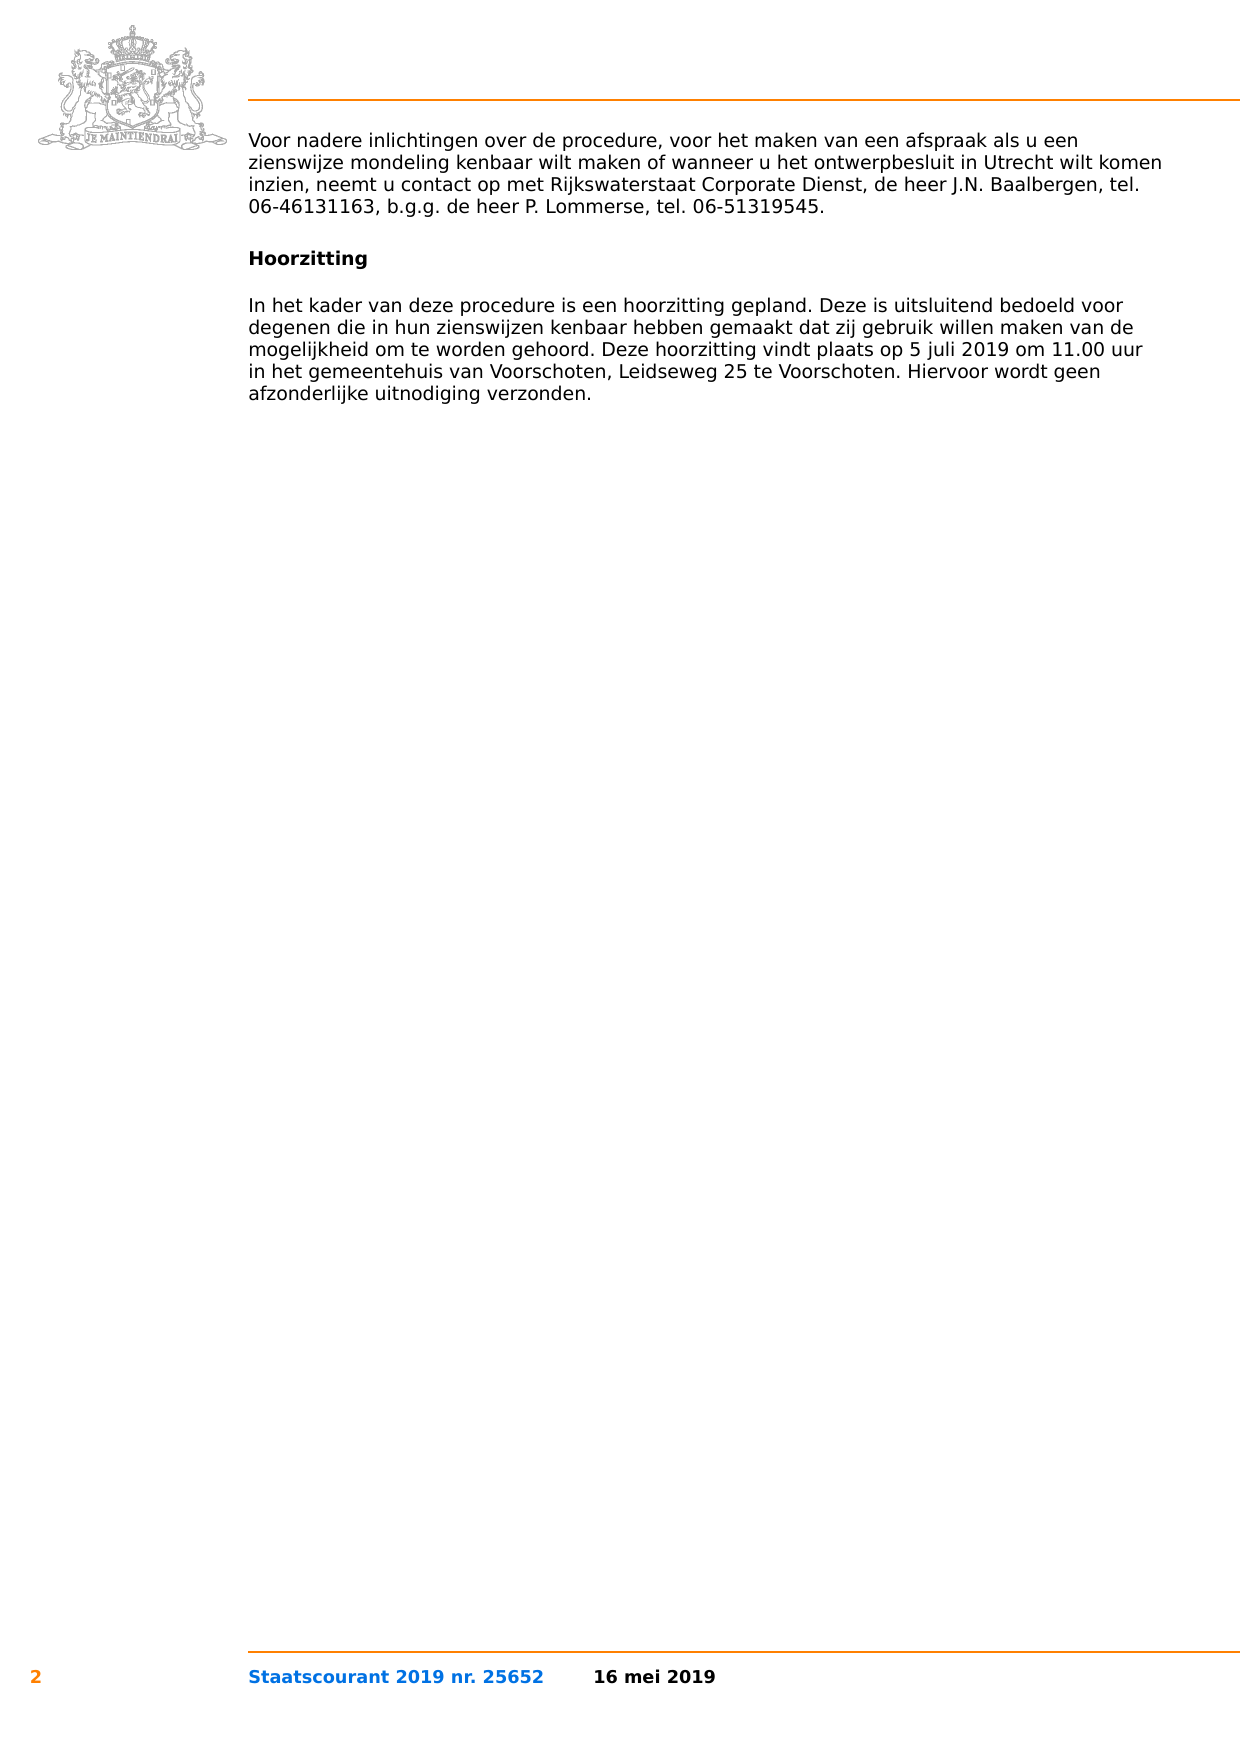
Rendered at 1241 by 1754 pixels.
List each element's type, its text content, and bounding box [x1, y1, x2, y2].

picture [38, 25, 227, 150]
text In het kader van deze procedure is een hoorzitting gepland. Deze is uitsluitend bedoeld voor degenen die in hun zienswijzen kenbaar hebben gemaakt dat zij gebruik willen maken van de mogelijkheid om te worden gehoord. Deze hoorzitting vindt plaats op 5 juli 2019 om 11.00 uur in het gemeentehuis van Voorschoten, Leidseweg 25 te Voorschoten. Hiervoor wordt geen afzonderlijke uitnodiging verzonden. [248, 295, 1163, 405]
subtitle Hoorzitting [248, 248, 1163, 270]
text Voor nadere inlichtingen over de procedure, voor het maken van een afspraak als u een zienswijze mondeling kenbaar wilt maken of wanneer u het ontwerpbesluit in Utrecht wilt komen inzien, neemt u contact op met Rijkswaterstaat Corporate Dienst, de heer J.N. Baalbergen, tel. 06-46131163, b.g.g. de heer P. Lommerse, tel. 06-51319545. [248, 130, 1163, 218]
